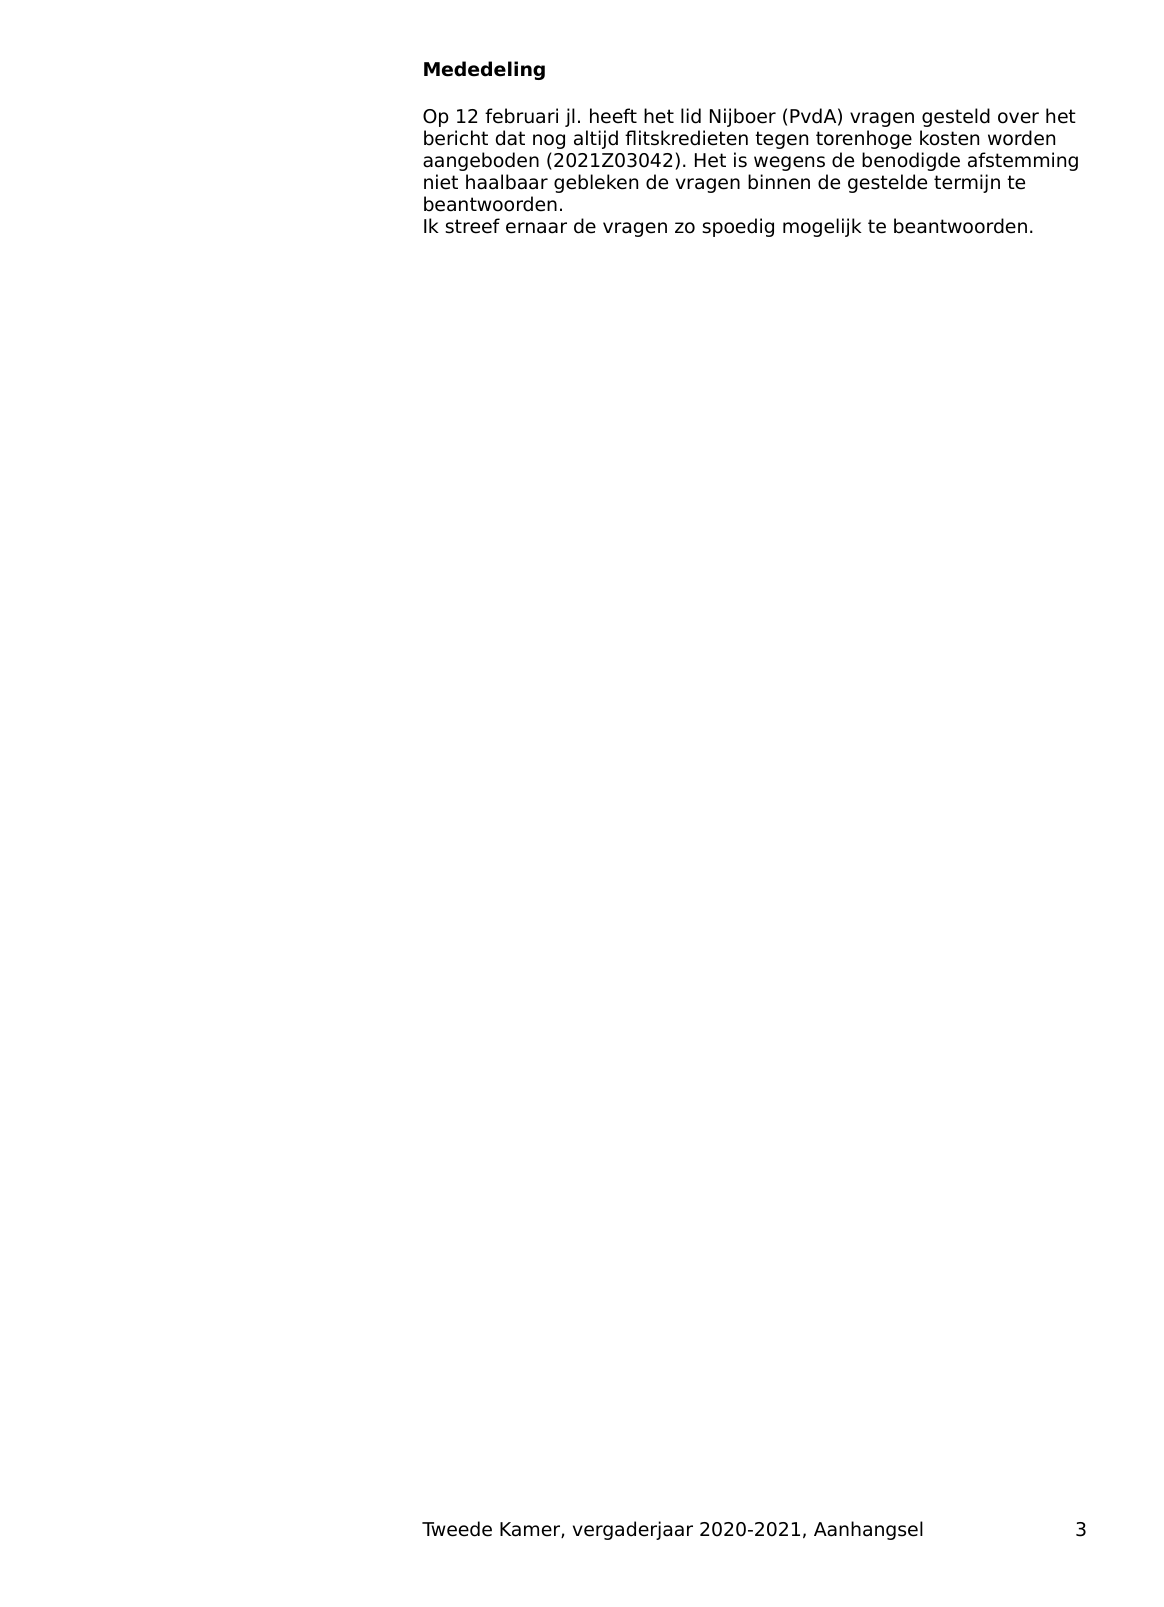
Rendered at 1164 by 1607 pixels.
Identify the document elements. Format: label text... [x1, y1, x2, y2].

text Ik streef ernaar de vragen zo spoedig mogelijk te beantwoorden. [422, 216, 1087, 238]
subtitle Mededeling [422, 59, 1087, 81]
text Op 12 februari jl. heeft het lid Nijboer (PvdA) vragen gesteld over het bericht dat nog altijd flitskredieten tegen torenhoge kosten worden aangeboden (2021Z03042). Het is wegens de benodigde afstemming niet haalbaar gebleken de vragen binnen de gestelde termijn te beantwoorden. [422, 106, 1087, 216]
